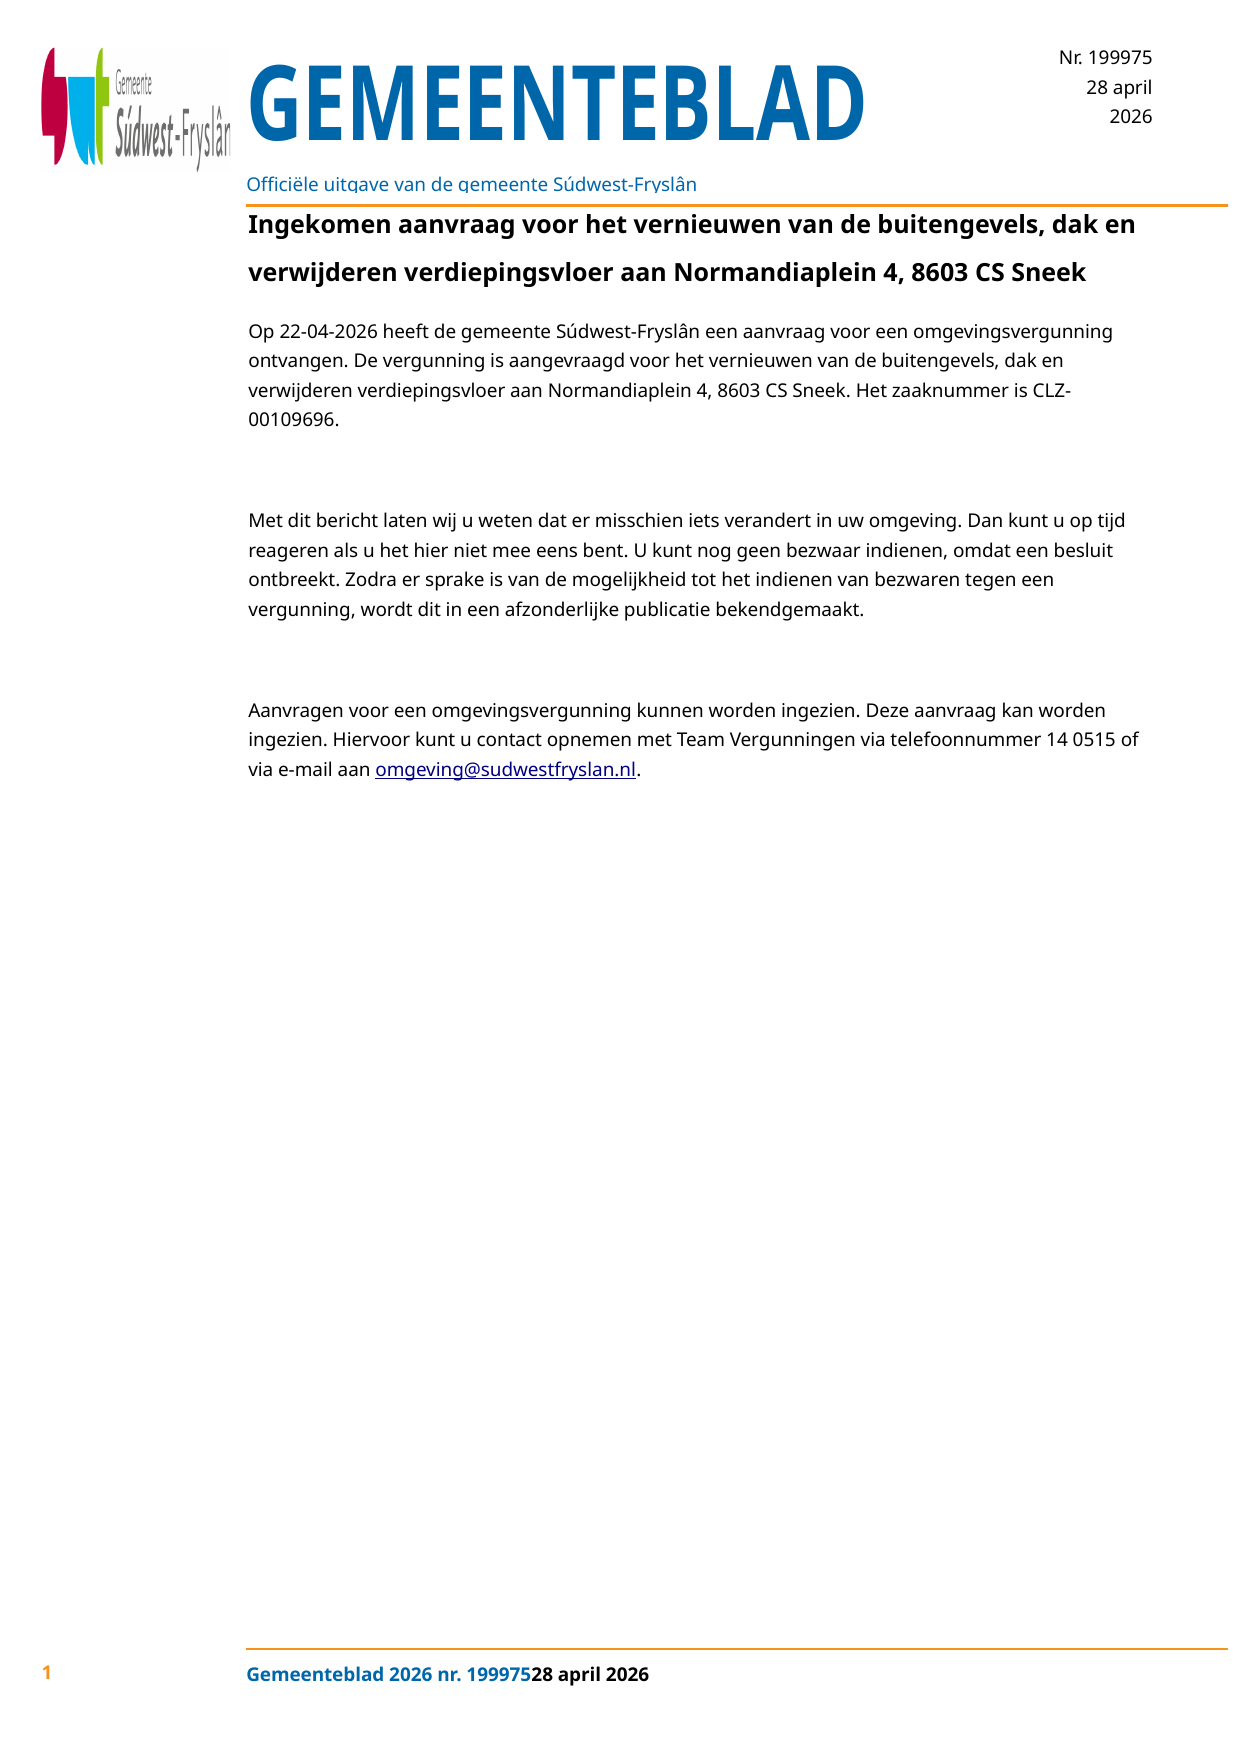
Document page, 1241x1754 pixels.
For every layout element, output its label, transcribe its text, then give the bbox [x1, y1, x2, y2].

text Op 22-04-2026 heeft de gemeente Súdwest-Fryslân een aanvraag voor een omgevingsvergunning ontvangen. De vergunning is aangevraagd voor het vernieuwen van de buitengevels, dak en verwijderen verdiepingsvloer aan Normandiaplein 4, 8603 CS Sneek. Het zaaknummer is CLZ-00109696. [248, 318, 1152, 432]
text Ingekomen aanvraag voor het vernieuwen van de buitengevels, dak en verwijderen verdiepingsvloer aan Normandiaplein 4, 8603 CS Sneek [248, 207, 1152, 288]
text Met dit bericht laten wij u weten dat er misschien iets verandert in uw omgeving. Dan kunt u op tijd reageren als u het hier niet mee eens bent. U kunt nog geen bezwaar indienen, omdat een besluit ontbreekt. Zodra er sprake is van de mogelijkheid tot het indienen van bezwaren tegen een vergunning, wordt dit in een afzonderlijke publicatie bekendgemaakt. [248, 507, 1152, 622]
picture [41, 47, 231, 172]
text Aanvragen voor een omgevingsvergunning kunnen worden ingezien. Deze aanvraag kan worden ingezien. Hiervoor kunt u contact opnemen met Team Vergunningen via telefoonnummer 14 0515 of via e-mail aan omgeving@sudwestfryslan.nl. [248, 697, 1152, 782]
